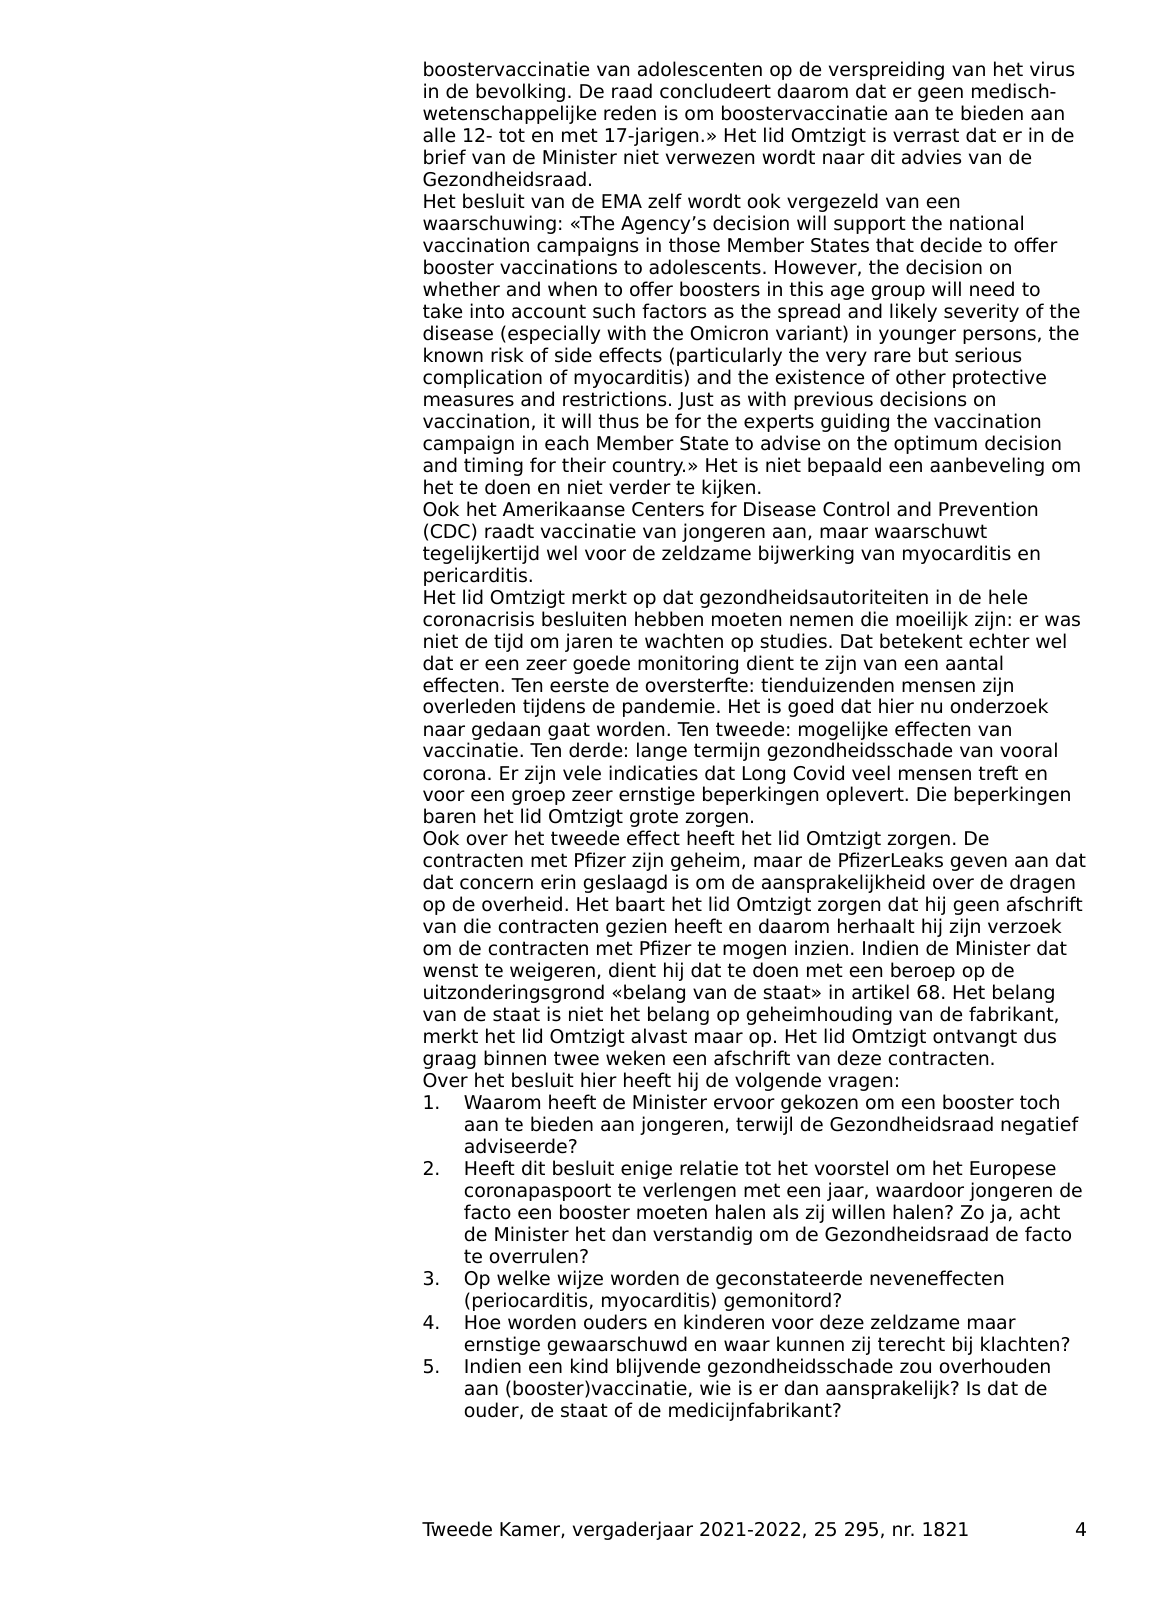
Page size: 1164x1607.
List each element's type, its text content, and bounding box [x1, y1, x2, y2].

text boostervaccinatie van adolescenten op de verspreiding van het virus in de bevolking. De raad concludeert daarom dat er geen medisch-wetenschappelijke reden is om boostervaccinatie aan te bieden aan alle 12- tot en met 17-jarigen.» Het lid Omtzigt is verrast dat er in de brief van de Minister niet verwezen wordt naar dit advies van de Gezondheidsraad. [422, 59, 1087, 191]
text 5. Indien een kind blijvende gezondheidsschade zou overhouden aan (booster)vaccinatie, wie is er dan aansprakelijk? Is dat de ouder, de staat of de medicijnfabrikant? [422, 1356, 1087, 1422]
text Het lid Omtzigt merkt op dat gezondheidsautoriteiten in de hele coronacrisis besluiten hebben moeten nemen die moeilijk zijn: er was niet de tijd om jaren te wachten op studies. Dat betekent echter wel dat er een zeer goede monitoring dient te zijn van een aantal effecten. Ten eerste de oversterfte: tienduizenden mensen zijn overleden tijdens de pandemie. Het is goed dat hier nu onderzoek naar gedaan gaat worden. Ten tweede: mogelijke effecten van vaccinatie. Ten derde: lange termijn gezondheidsschade van vooral corona. Er zijn vele indicaties dat Long Covid veel mensen treft en voor een groep zeer ernstige beperkingen oplevert. Die beperkingen baren het lid Omtzigt grote zorgen. [422, 587, 1087, 828]
text Het besluit van de EMA zelf wordt ook vergezeld van een waarschuwing: «The Agency’s decision will support the national vaccination campaigns in those Member States that decide to offer booster vaccinations to adolescents. However, the decision on whether and when to offer boosters in this age group will need to take into account such factors as the spread and likely severity of the disease (especially with the Omicron variant) in younger persons, the known risk of side effects (particularly the very rare but serious complication of myocarditis) and the existence of other protective measures and restrictions. Just as with previous decisions on vaccination, it will thus be for the experts guiding the vaccination campaign in each Member State to advise on the optimum decision and timing for their country.» Het is niet bepaald een aanbeveling om het te doen en niet verder te kijken. [422, 191, 1087, 499]
text 4. Hoe worden ouders en kinderen voor deze zeldzame maar ernstige gewaarschuwd en waar kunnen zij terecht bij klachten? [422, 1312, 1087, 1356]
text Ook over het tweede effect heeft het lid Omtzigt zorgen. De contracten met Pfizer zijn geheim, maar de PfizerLeaks geven aan dat dat concern erin geslaagd is om de aansprakelijkheid over de dragen op de overheid. Het baart het lid Omtzigt zorgen dat hij geen afschrift van die contracten gezien heeft en daarom herhaalt hij zijn verzoek om de contracten met Pfizer te mogen inzien. Indien de Minister dat wenst te weigeren, dient hij dat te doen met een beroep op de uitzonderingsgrond «belang van de staat» in artikel 68. Het belang van de staat is niet het belang op geheimhouding van de fabrikant, merkt het lid Omtzigt alvast maar op. Het lid Omtzigt ontvangt dus graag binnen twee weken een afschrift van deze contracten. [422, 828, 1087, 1070]
text Over het besluit hier heeft hij de volgende vragen: [422, 1070, 1087, 1092]
text 2. Heeft dit besluit enige relatie tot het voorstel om het Europese coronapaspoort te verlengen met een jaar, waardoor jongeren de facto een booster moeten halen als zij willen halen? Zo ja, acht de Minister het dan verstandig om de Gezondheidsraad de facto te overrulen? [422, 1158, 1087, 1268]
text Ook het Amerikaanse Centers for Disease Control and Prevention (CDC) raadt vaccinatie van jongeren aan, maar waarschuwt tegelijkertijd wel voor de zeldzame bijwerking van myocarditis en pericarditis. [422, 499, 1087, 587]
text 3. Op welke wijze worden de geconstateerde neveneffecten (periocarditis, myocarditis) gemonitord? [422, 1268, 1087, 1312]
text 1. Waarom heeft de Minister ervoor gekozen om een booster toch aan te bieden aan jongeren, terwijl de Gezondheidsraad negatief adviseerde? [422, 1092, 1087, 1158]
